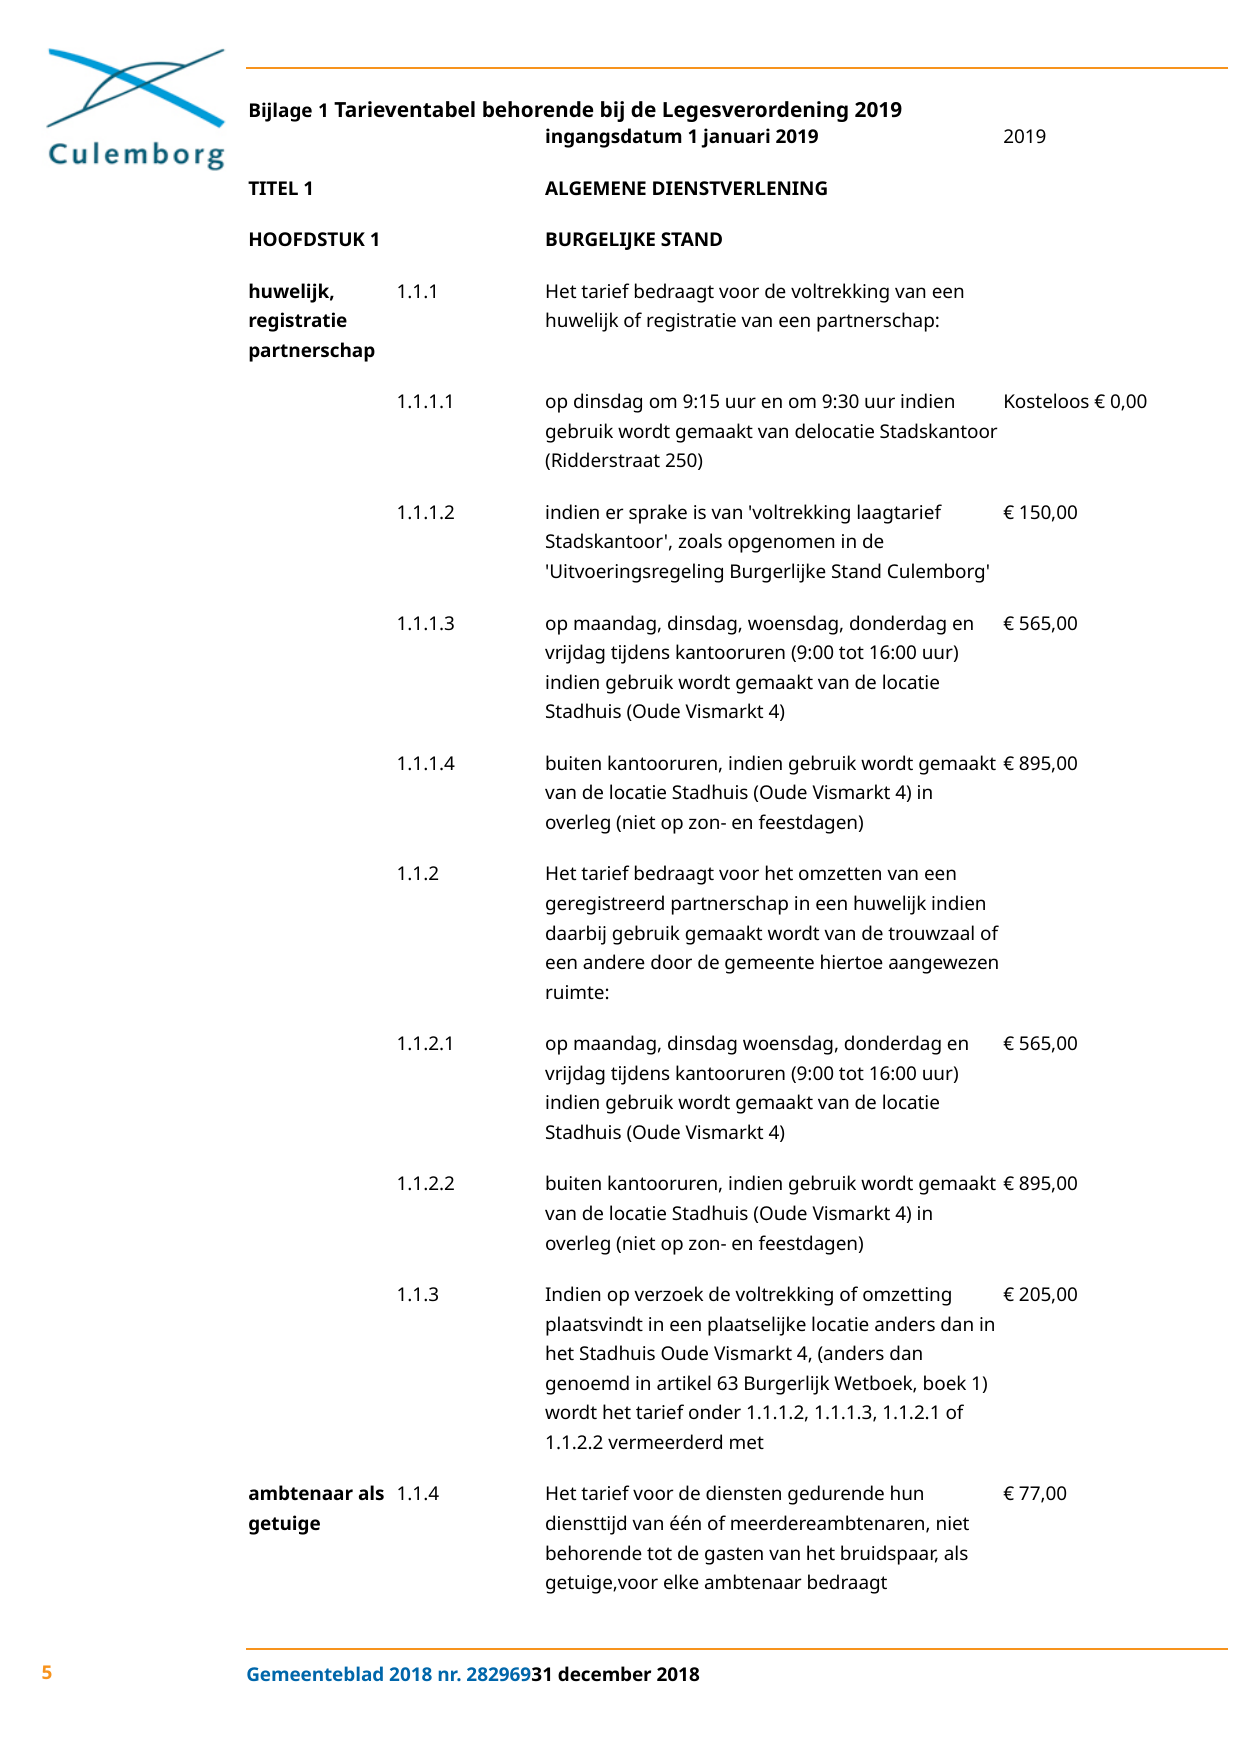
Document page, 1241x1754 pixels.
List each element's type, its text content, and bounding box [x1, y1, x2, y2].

table_cell [396, 1145, 545, 1171]
table_cell [248, 252, 396, 278]
table_cell [396, 584, 545, 610]
table_cell op maandag, dinsdag, woensdag, donderdag en vrijdag tijdens kantooruren (9:00 tot 16:00 uur) indien gebruik wordt gemaakt van de locatie Stadhuis (Oude Vismarkt 4) [545, 610, 1003, 724]
table_cell Het tarief bedraagt voor het omzetten van een geregistreerd partnerschap in een huwelijk indien daarbij gebruik gemaakt wordt van de trouwzaal of een andere door de gemeente hiertoe aangewezen ruimte: [545, 861, 1003, 1004]
table_cell [248, 389, 396, 473]
table_cell [248, 1281, 396, 1455]
table_cell [248, 1455, 396, 1481]
table_cell [396, 835, 545, 861]
table_cell [248, 835, 396, 861]
table_cell [545, 1145, 1003, 1171]
table_cell Indien op verzoek de voltrekking of omzetting plaatsvindt in een plaatselijke locatie anders dan in het Stadhuis Oude Vismarkt 4, (anders dan genoemd in artikel 63 Burgerlijk Wetboek, boek 1) wordt het tarief onder 1.1.1.2, 1.1.1.3, 1.1.2.1 of 1.1.2.2 vermeerderd met [545, 1281, 1003, 1455]
table_header ingangsdatum 1 januari 2019 [545, 124, 1003, 149]
table_header 2019 [1003, 124, 1152, 149]
table_cell [248, 1255, 396, 1281]
table_cell [396, 473, 545, 499]
table_cell [248, 724, 396, 750]
table_cell [1003, 175, 1152, 201]
table_cell [1003, 149, 1152, 175]
table_cell [248, 610, 396, 724]
table_cell HOOFDSTUK 1 [248, 226, 396, 252]
table_cell 1.1.1 [396, 278, 545, 363]
table_cell [396, 1455, 545, 1481]
table_cell [1003, 1455, 1152, 1481]
table_cell [545, 1005, 1003, 1030]
table_cell [396, 175, 545, 201]
table_cell indien er sprake is van 'voltrekking laagtarief Stadskantoor', zoals opgenomen in de 'Uitvoeringsregeling Burgerlijke Stand Culemborg' [545, 499, 1003, 584]
table_cell [545, 363, 1003, 388]
table_cell [396, 724, 545, 750]
table_cell [1003, 473, 1152, 499]
table_cell 1.1.1.1 [396, 389, 545, 473]
table_cell op maandag, dinsdag woensdag, donderdag en vrijdag tijdens kantooruren (9:00 tot 16:00 uur) indien gebruik wordt gemaakt van de locatie Stadhuis (Oude Vismarkt 4) [545, 1030, 1003, 1145]
table_cell [248, 499, 396, 584]
table_cell Het tarief bedraagt voor de voltrekking van een huwelijk of registratie van een partnerschap: [545, 278, 1003, 363]
table_cell [248, 1005, 396, 1030]
table_cell [1003, 226, 1152, 252]
table_cell [545, 724, 1003, 750]
table_cell [545, 584, 1003, 610]
table_cell [1003, 252, 1152, 278]
table_cell ambtenaar als getuige [248, 1481, 396, 1595]
table_cell [248, 1030, 396, 1145]
table_cell € 205,00 [1003, 1281, 1152, 1455]
table_cell [248, 149, 396, 175]
table_cell [1003, 201, 1152, 226]
table_cell [545, 1255, 1003, 1281]
table_cell [1003, 363, 1152, 388]
table_cell [248, 363, 396, 388]
table_cell [396, 363, 545, 388]
table_cell [248, 473, 396, 499]
table_header [396, 124, 545, 149]
table_cell [1003, 861, 1152, 1004]
table_cell [545, 835, 1003, 861]
table_cell 1.1.2.1 [396, 1030, 545, 1145]
table_cell [248, 201, 396, 226]
table_cell [396, 252, 545, 278]
table_cell [1003, 724, 1152, 750]
table_cell € 77,00 [1003, 1481, 1152, 1595]
table_cell 1.1.2.2 [396, 1171, 545, 1255]
table_cell Het tarief voor de diensten gedurende hun diensttijd van één of meerdereambtenaren, niet behorende tot de gasten van het bruidspaar, als getuige,voor elke ambtenaar bedraagt [545, 1481, 1003, 1595]
table_cell ALGEMENE DIENSTVERLENING [545, 175, 1003, 201]
table_cell [1003, 1145, 1152, 1171]
table_cell [1003, 584, 1152, 610]
table_cell 1.1.1.4 [396, 750, 545, 835]
table_cell [545, 1455, 1003, 1481]
table_cell 1.1.1.3 [396, 610, 545, 724]
table_cell buiten kantooruren, indien gebruik wordt gemaakt van de locatie Stadhuis (Oude Vismarkt 4) in overleg (niet op zon- en feestdagen) [545, 750, 1003, 835]
table_cell [545, 149, 1003, 175]
table_cell TITEL 1 [248, 175, 396, 201]
table_cell 1.1.2 [396, 861, 545, 1004]
table_cell [545, 252, 1003, 278]
table_cell [396, 201, 545, 226]
table_cell [1003, 1005, 1152, 1030]
table_cell [545, 473, 1003, 499]
table_cell € 565,00 [1003, 1030, 1152, 1145]
table_cell BURGELIJKE STAND [545, 226, 1003, 252]
table_cell [1003, 1255, 1152, 1281]
table_cell [248, 584, 396, 610]
table_cell [396, 1255, 545, 1281]
table_cell 1.1.3 [396, 1281, 545, 1455]
table_cell [396, 226, 545, 252]
table_header [248, 124, 396, 149]
table_cell [396, 149, 545, 175]
table_cell op dinsdag om 9:15 uur en om 9:30 uur indien gebruik wordt gemaakt van delocatie Stadskantoor (Ridderstraat 250) [545, 389, 1003, 473]
table_cell [248, 1171, 396, 1255]
text Bijlage 1 Tarieventabel behorende bij de Legesverordening 2019 [248, 95, 1152, 123]
table_cell huwelijk, registratie partnerschap [248, 278, 396, 363]
table_cell € 565,00 [1003, 610, 1152, 724]
table_cell [248, 861, 396, 1004]
table_cell Kosteloos € 0,00 [1003, 389, 1152, 473]
picture [41, 47, 231, 172]
table_cell € 895,00 [1003, 750, 1152, 835]
table_cell € 895,00 [1003, 1171, 1152, 1255]
table_cell [1003, 835, 1152, 861]
table_cell buiten kantooruren, indien gebruik wordt gemaakt van de locatie Stadhuis (Oude Vismarkt 4) in overleg (niet op zon- en feestdagen) [545, 1171, 1003, 1255]
table_cell [1003, 278, 1152, 363]
table_cell [396, 1005, 545, 1030]
table_cell € 150,00 [1003, 499, 1152, 584]
table_cell 1.1.1.2 [396, 499, 545, 584]
table_cell [545, 201, 1003, 226]
table_cell [248, 1145, 396, 1171]
table_cell [248, 750, 396, 835]
table_cell 1.1.4 [396, 1481, 545, 1595]
